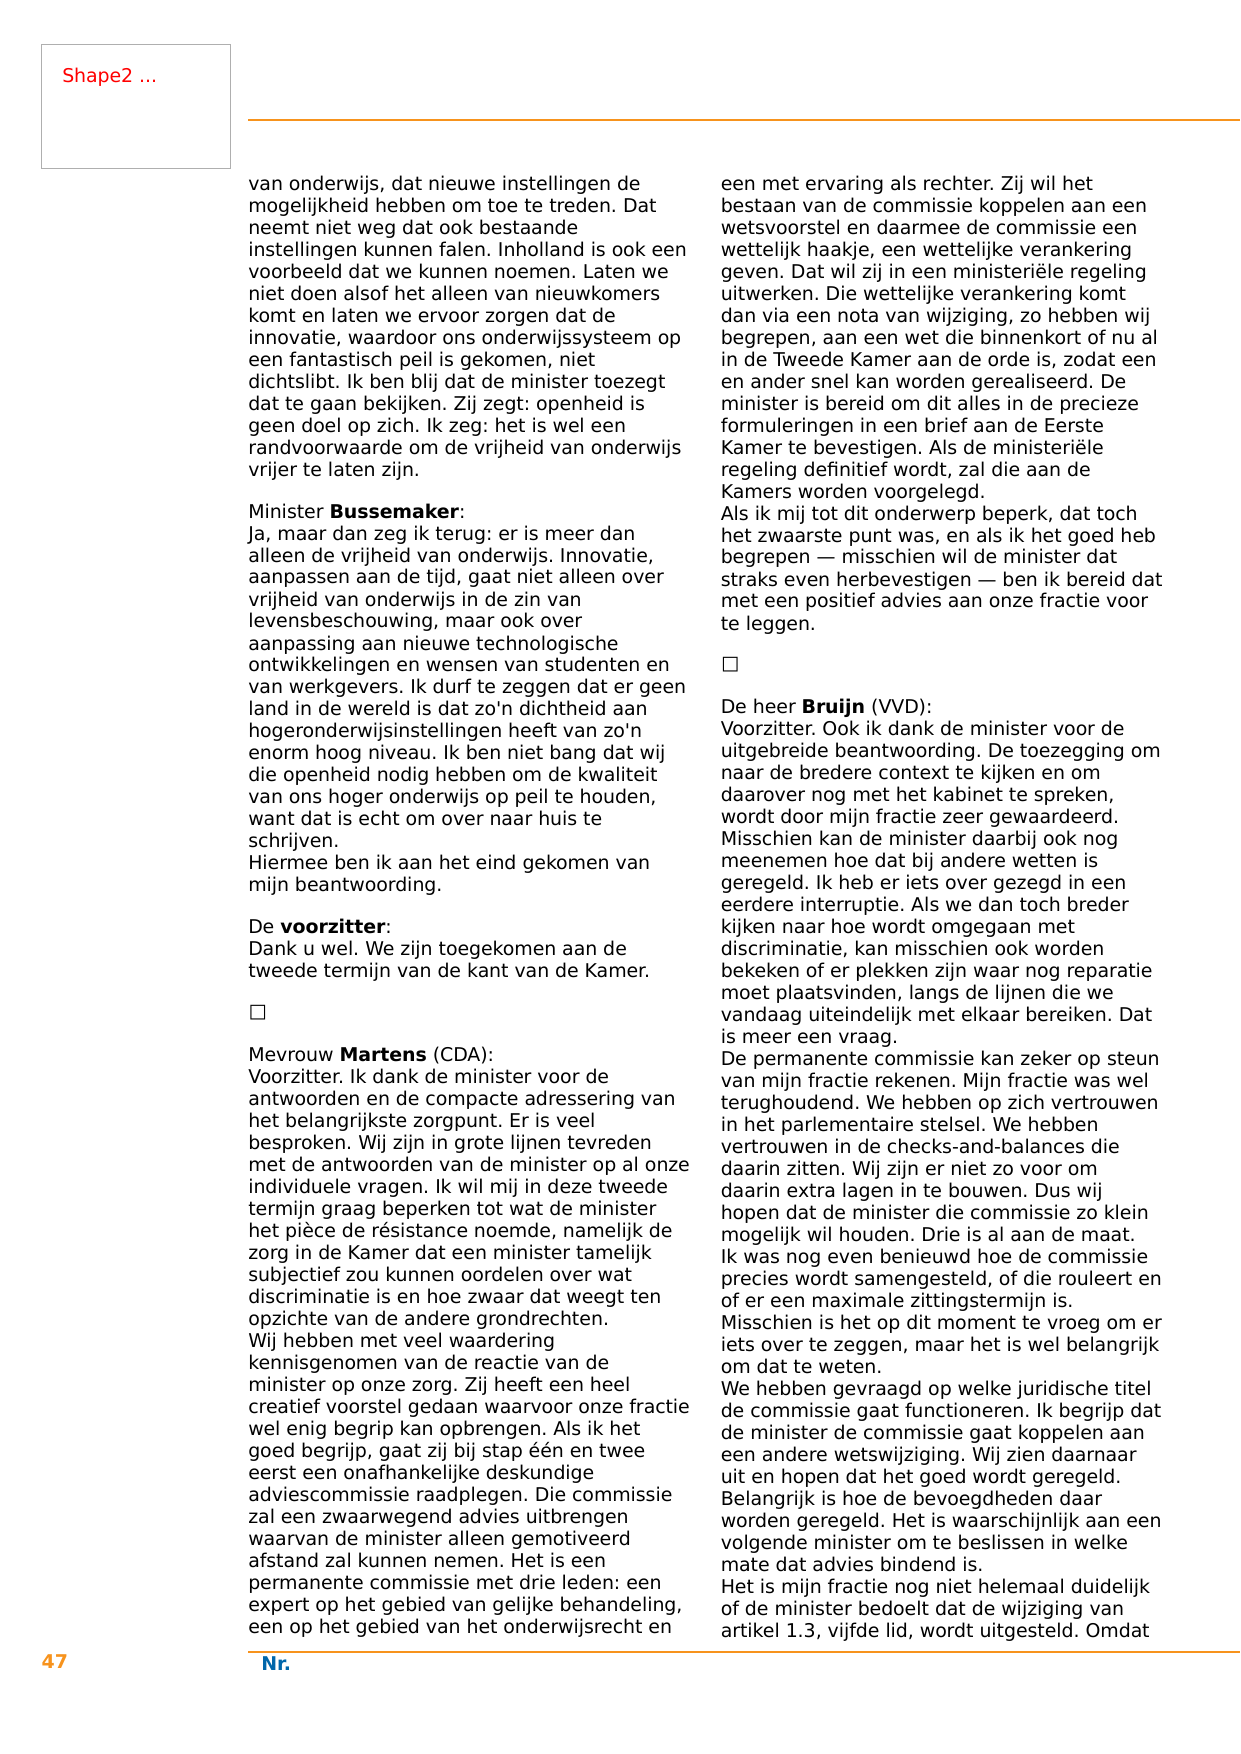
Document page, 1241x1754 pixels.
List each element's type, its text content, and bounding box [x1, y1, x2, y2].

text Dank u wel. We zijn toegekomen aan de tweede termijn van de kant van de Kamer. [248, 938, 691, 982]
text De voorzitter: [248, 916, 691, 938]
text van onderwijs, dat nieuwe instellingen de mogelijkheid hebben om toe te treden. Dat neemt niet weg dat ook bestaande instellingen kunnen falen. Inholland is ook een voorbeeld dat we kunnen noemen. Laten we niet doen alsof het alleen van nieuwkomers komt en laten we ervoor zorgen dat de innovatie, waardoor ons onderwijssysteem op een fantastisch peil is gekomen, niet dichtslibt. Ik ben blij dat de minister toezegt dat te gaan bekijken. Zij zegt: openheid is geen doel op zich. Ik zeg: het is wel een randvoorwaarde om de vrijheid van onderwijs vrijer te laten zijn. [248, 173, 691, 481]
text Wij hebben met veel waardering kennisgenomen van de reactie van de minister op onze zorg. Zij heeft een heel creatief voorstel gedaan waarvoor onze fractie wel enig begrip kan opbrengen. Als ik het goed begrijp, gaat zij bij stap één en twee eerst een onafhankelijke deskundige adviescommissie raadplegen. Die commissie zal een zwaarwegend advies uitbrengen waarvan de minister alleen gemotiveerd afstand zal kunnen nemen. Het is een permanente commissie met drie leden: een expert op het gebied van gelijke behandeling, een op het gebied van het onderwijsrecht en [248, 1330, 691, 1637]
text Mevrouw Martens (CDA): [248, 1044, 691, 1066]
text ⬜ [248, 1002, 691, 1024]
text een met ervaring als rechter. Zij wil het bestaan van de commissie koppelen aan een wetsvoorstel en daarmee de commissie een wettelijk haakje, een wettelijke verankering geven. Dat wil zij in een ministeriële regeling uitwerken. Die wettelijke verankering komt dan via een nota van wijziging, zo hebben wij begrepen, aan een wet die binnenkort of nu al in de Tweede Kamer aan de orde is, zodat een en ander snel kan worden gerealiseerd. De minister is bereid om dit alles in de precieze formuleringen in een brief aan de Eerste Kamer te bevestigen. Als de ministeriële regeling definitief wordt, zal die aan de Kamers worden voorgelegd. [721, 173, 1163, 502]
text Voorzitter. Ik dank de minister voor de antwoorden en de compacte adressering van het belangrijkste zorgpunt. Er is veel besproken. Wij zijn in grote lijnen tevreden met de antwoorden van de minister op al onze individuele vragen. Ik wil mij in deze tweede termijn graag beperken tot wat de minister het pièce de résistance noemde, namelijk de zorg in de Kamer dat een minister tamelijk subjectief zou kunnen oordelen over wat discriminatie is en hoe zwaar dat weegt ten opzichte van de andere grondrechten. [248, 1066, 691, 1330]
text Als ik mij tot dit onderwerp beperk, dat toch het zwaarste punt was, en als ik het goed heb begrepen — misschien wil de minister dat straks even herbevestigen — ben ik bereid dat met een positief advies aan onze fractie voor te leggen. [721, 502, 1163, 634]
text Ik was nog even benieuwd hoe de commissie precies wordt samengesteld, of die rouleert en of er een maximale zittingstermijn is. Misschien is het op dit moment te vroeg om er iets over te zeggen, maar het is wel belangrijk om dat te weten. [721, 1246, 1163, 1378]
text We hebben gevraagd op welke juridische titel de commissie gaat functioneren. Ik begrijp dat de minister de commissie gaat koppelen aan een andere wetswijziging. Wij zien daarnaar uit en hopen dat het goed wordt geregeld. Belangrijk is hoe de bevoegdheden daar worden geregeld. Het is waarschijnlijk aan een volgende minister om te beslissen in welke mate dat advies bindend is. [721, 1378, 1163, 1576]
text Minister Bussemaker: [248, 501, 691, 522]
text ⬜ [721, 654, 1163, 676]
text Voorzitter. Ook ik dank de minister voor de uitgebreide beantwoording. De toezegging om naar de bredere context te kijken en om daarover nog met het kabinet te spreken, wordt door mijn fractie zeer gewaardeerd. Misschien kan de minister daarbij ook nog meenemen hoe dat bij andere wetten is geregeld. Ik heb er iets over gezegd in een eerdere interruptie. Als we dan toch breder kijken naar hoe wordt omgegaan met discriminatie, kan misschien ook worden bekeken of er plekken zijn waar nog reparatie moet plaatsvinden, langs de lijnen die we vandaag uiteindelijk met elkaar bereiken. Dat is meer een vraag. [721, 718, 1163, 1048]
text De permanente commissie kan zeker op steun van mijn fractie rekenen. Mijn fractie was wel terughoudend. We hebben op zich vertrouwen in het parlementaire stelsel. We hebben vertrouwen in de checks-and-balances die daarin zitten. Wij zijn er niet zo voor om daarin extra lagen in te bouwen. Dus wij hopen dat de minister die commissie zo klein mogelijk wil houden. Drie is al aan de maat. [721, 1048, 1163, 1246]
text De heer Bruijn (VVD): [721, 696, 1163, 718]
text Het is mijn fractie nog niet helemaal duidelijk of de minister bedoelt dat de wijziging van artikel 1.3, vijfde lid, wordt uitgesteld. Omdat [721, 1576, 1163, 1641]
text Hiermee ben ik aan het eind gekomen van mijn beantwoording. [248, 852, 691, 896]
text Ja, maar dan zeg ik terug: er is meer dan alleen de vrijheid van onderwijs. Innovatie, aanpassen aan de tijd, gaat niet alleen over vrijheid van onderwijs in de zin van levensbeschouwing, maar ook over aanpassing aan nieuwe technologische ontwikkelingen en wensen van studenten en van werkgevers. Ik durf te zeggen dat er geen land in de wereld is dat zo'n dichtheid aan hogeronderwijsinstellingen heeft van zo'n enorm hoog niveau. Ik ben niet bang dat wij die openheid nodig hebben om de kwaliteit van ons hoger onderwijs op peil te houden, want dat is echt om over naar huis te schrijven. [248, 522, 691, 852]
